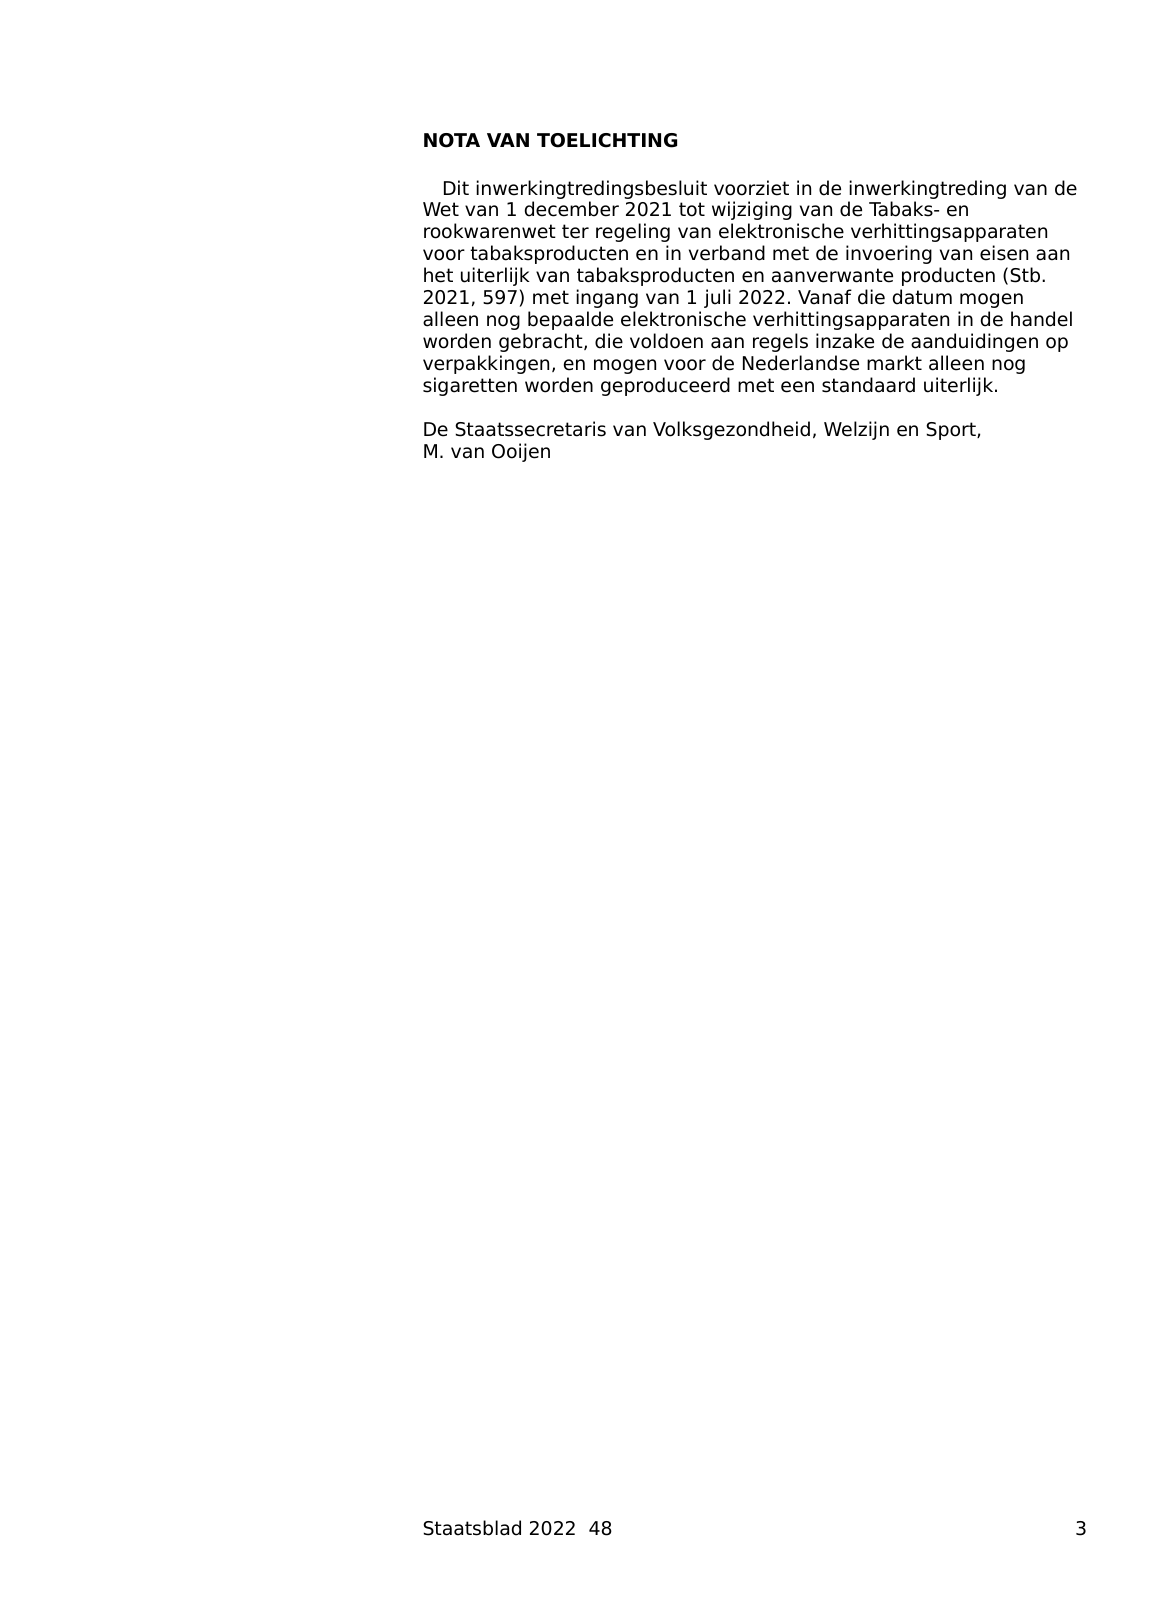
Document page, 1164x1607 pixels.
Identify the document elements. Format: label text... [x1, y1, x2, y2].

text De Staatssecretaris van Volksgezondheid, Welzijn en Sport, M. van Ooijen [422, 419, 1087, 463]
subtitle NOTA VAN TOELICHTING [422, 130, 1087, 152]
text Dit inwerkingtredingsbesluit voorziet in de inwerkingtreding van de Wet van 1 december 2021 tot wijziging van de Tabaks- en rookwarenwet ter regeling van elektronische verhittingsapparaten voor tabaksproducten en in verband met de invoering van eisen aan het uiterlijk van tabaksproducten en aanverwante producten (Stb. 2021, 597) met ingang van 1 juli 2022. Vanaf die datum mogen alleen nog bepaalde elektronische verhittingsapparaten in de handel worden gebracht, die voldoen aan regels inzake de aanduidingen op verpakkingen, en mogen voor de Nederlandse markt alleen nog sigaretten worden geproduceerd met een standaard uiterlijk. [422, 177, 1087, 397]
